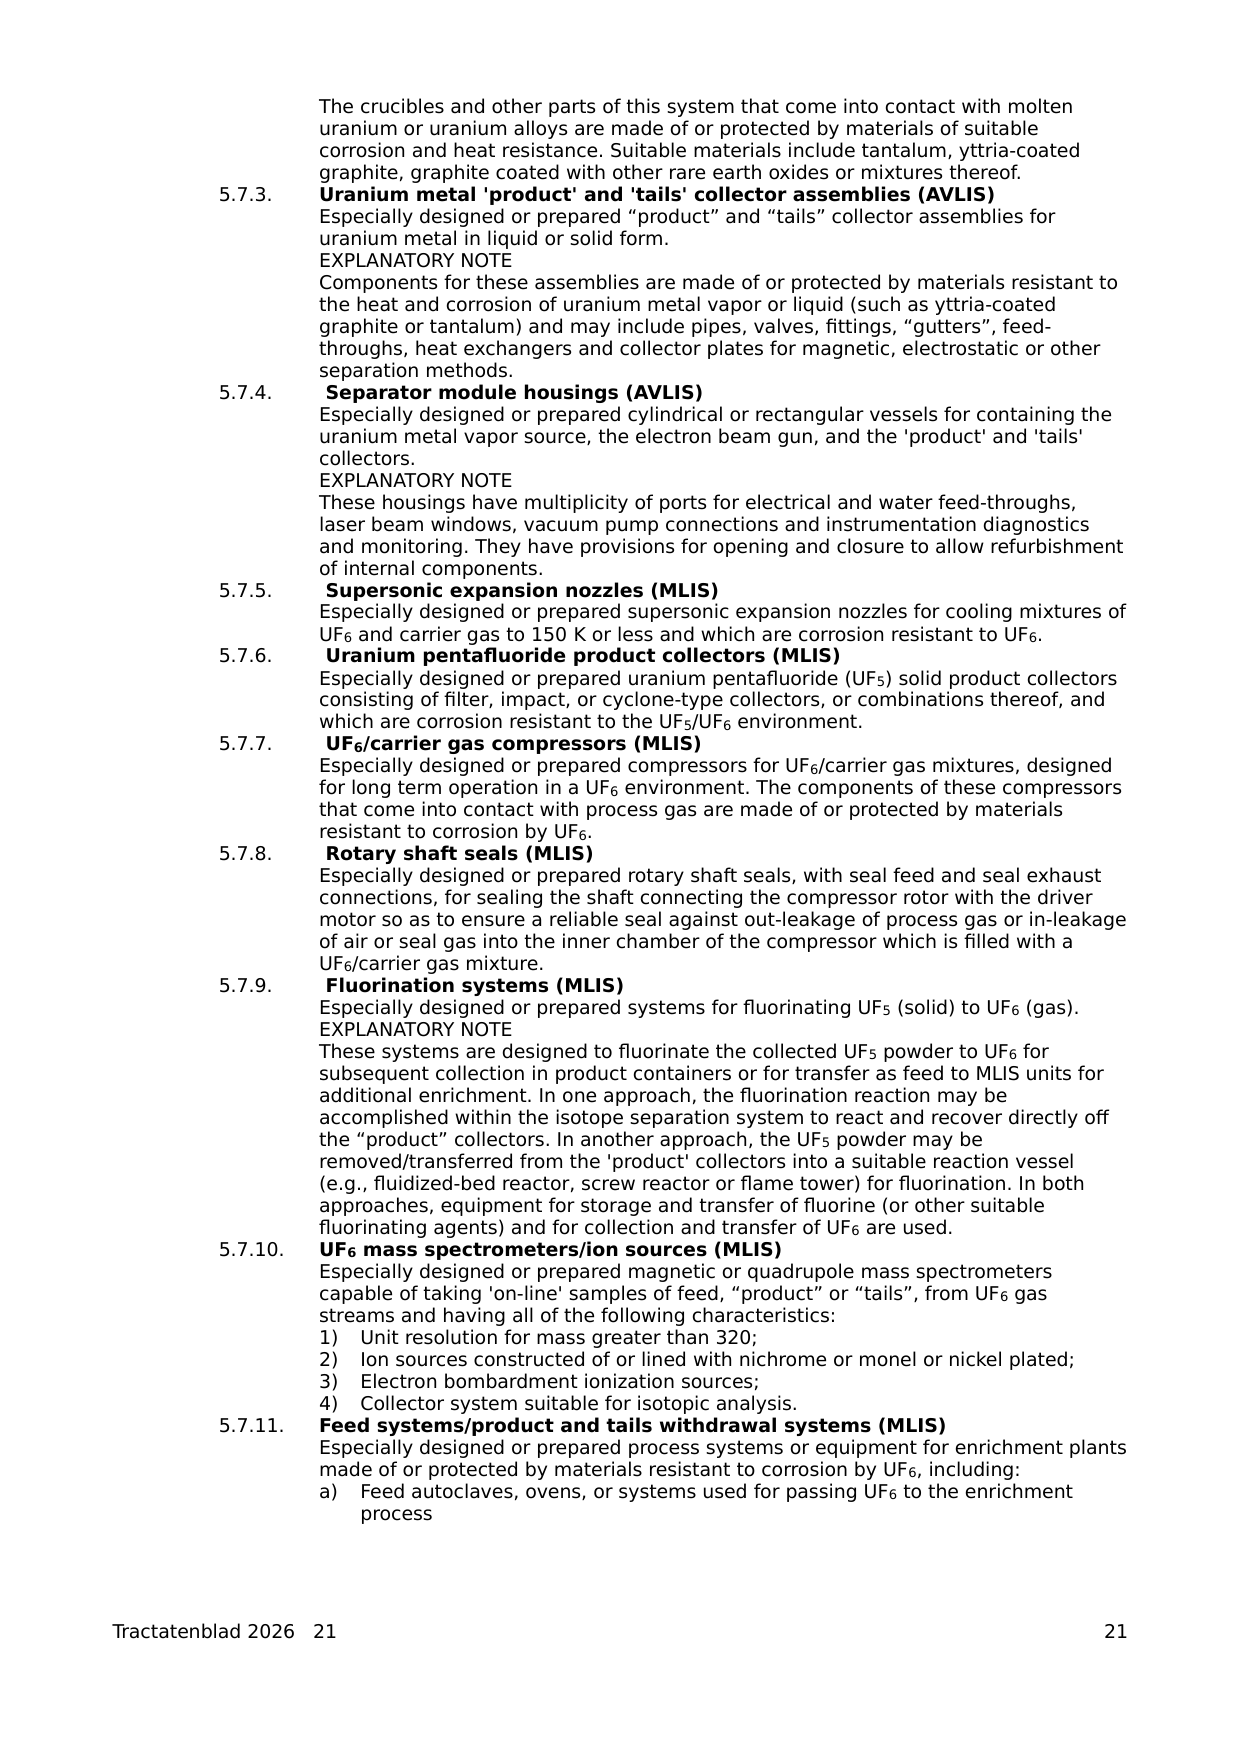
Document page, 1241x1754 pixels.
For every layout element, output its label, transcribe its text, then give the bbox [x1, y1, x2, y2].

text 5.7.10. UF6 mass spectrometers/ion sources (MLIS) [218, 1239, 1128, 1261]
text 4) Collector system suitable for isotopic analysis. [319, 1393, 1128, 1415]
text 1) Unit resolution for mass greater than 320; [319, 1327, 1128, 1349]
text EXPLANATORY NOTE [319, 1019, 1128, 1041]
text 5.7.4. Separator module housings (AVLIS) [218, 382, 1128, 404]
text Especially designed or prepared uranium pentafluoride (UF5) solid product collectors consisting of filter, impact, or cyclone-type collectors, or combinations thereof, and which are corrosion resistant to the UF5/UF6 environment. [319, 667, 1128, 733]
text Components for these assemblies are made of or protected by materials resistant to the heat and corrosion of uranium metal vapor or liquid (such as yttria-coated graphite or tantalum) and may include pipes, valves, fittings, “gutters”, feed-throughs, heat exchangers and collector plates for magnetic, electrostatic or other separation methods. [319, 272, 1128, 382]
text Especially designed or prepared process systems or equipment for enrichment plants made of or protected by materials resistant to corrosion by UF6, including: [319, 1437, 1128, 1481]
text a) Feed autoclaves, ovens, or systems used for passing UF6 to the enrichment process [319, 1481, 1128, 1524]
text EXPLANATORY NOTE [319, 250, 1128, 272]
text 5.7.11. Feed systems/product and tails withdrawal systems (MLIS) [218, 1415, 1128, 1437]
text These systems are designed to fluorinate the collected UF5 powder to UF6 for subsequent collection in product containers or for transfer as feed to MLIS units for additional enrichment. In one approach, the fluorination reaction may be accomplished within the isotope separation system to react and recover directly off the “product” collectors. In another approach, the UF5 powder may be removed/transferred from the 'product' collectors into a suitable reaction vessel (e.g., fluidized-bed reactor, screw reactor or flame tower) for fluorination. In both approaches, equipment for storage and transfer of fluorine (or other suitable fluorinating agents) and for collection and transfer of UF6 are used. [319, 1041, 1128, 1239]
text Especially designed or prepared systems for fluorinating UF5 (solid) to UF6 (gas). [319, 997, 1128, 1019]
text 5.7.9. Fluorination systems (MLIS) [218, 975, 1128, 997]
text Especially designed or prepared “product” and “tails” collector assemblies for uranium metal in liquid or solid form. [319, 206, 1128, 250]
text The crucibles and other parts of this system that come into contact with molten uranium or uranium alloys are made of or protected by materials of suitable corrosion and heat resistance. Suitable materials include tantalum, yttria-coated graphite, graphite coated with other rare earth oxides or mixtures thereof. [319, 96, 1128, 184]
text 5.7.3. Uranium metal 'product' and 'tails' collector assemblies (AVLIS) [218, 184, 1128, 206]
text Especially designed or prepared cylindrical or rectangular vessels for containing the uranium metal vapor source, the electron beam gun, and the 'product' and 'tails' collectors. [319, 404, 1128, 469]
text 5.7.7. UF6/carrier gas compressors (MLIS) [218, 733, 1128, 755]
text Especially designed or prepared compressors for UF6/carrier gas mixtures, designed for long term operation in a UF6 environment. The components of these compressors that come into contact with process gas are made of or protected by materials resistant to corrosion by UF6. [319, 755, 1128, 843]
text EXPLANATORY NOTE [319, 469, 1128, 492]
text 5.7.8. Rotary shaft seals (MLIS) [218, 843, 1128, 865]
text Especially designed or prepared magnetic or quadrupole mass spectrometers capable of taking 'on-line' samples of feed, “product” or “tails”, from UF6 gas streams and having all of the following characteristics: [319, 1261, 1128, 1327]
text 5.7.6. Uranium pentafluoride product collectors (MLIS) [218, 645, 1128, 667]
text 2) Ion sources constructed of or lined with nichrome or monel or nickel plated; [319, 1349, 1128, 1371]
text These housings have multiplicity of ports for electrical and water feed-throughs, laser beam windows, vacuum pump connections and instrumentation diagnostics and monitoring. They have provisions for opening and closure to allow refurbishment of internal components. [319, 492, 1128, 579]
text Especially designed or prepared supersonic expansion nozzles for cooling mixtures of UF6 and carrier gas to 150 K or less and which are corrosion resistant to UF6. [319, 601, 1128, 645]
text Especially designed or prepared rotary shaft seals, with seal feed and seal exhaust connections, for sealing the shaft connecting the compressor rotor with the driver motor so as to ensure a reliable seal against out-leakage of process gas or in-leakage of air or seal gas into the inner chamber of the compressor which is filled with a UF6/carrier gas mixture. [319, 865, 1128, 975]
text 5.7.5. Supersonic expansion nozzles (MLIS) [218, 579, 1128, 601]
text 3) Electron bombardment ionization sources; [319, 1371, 1128, 1393]
